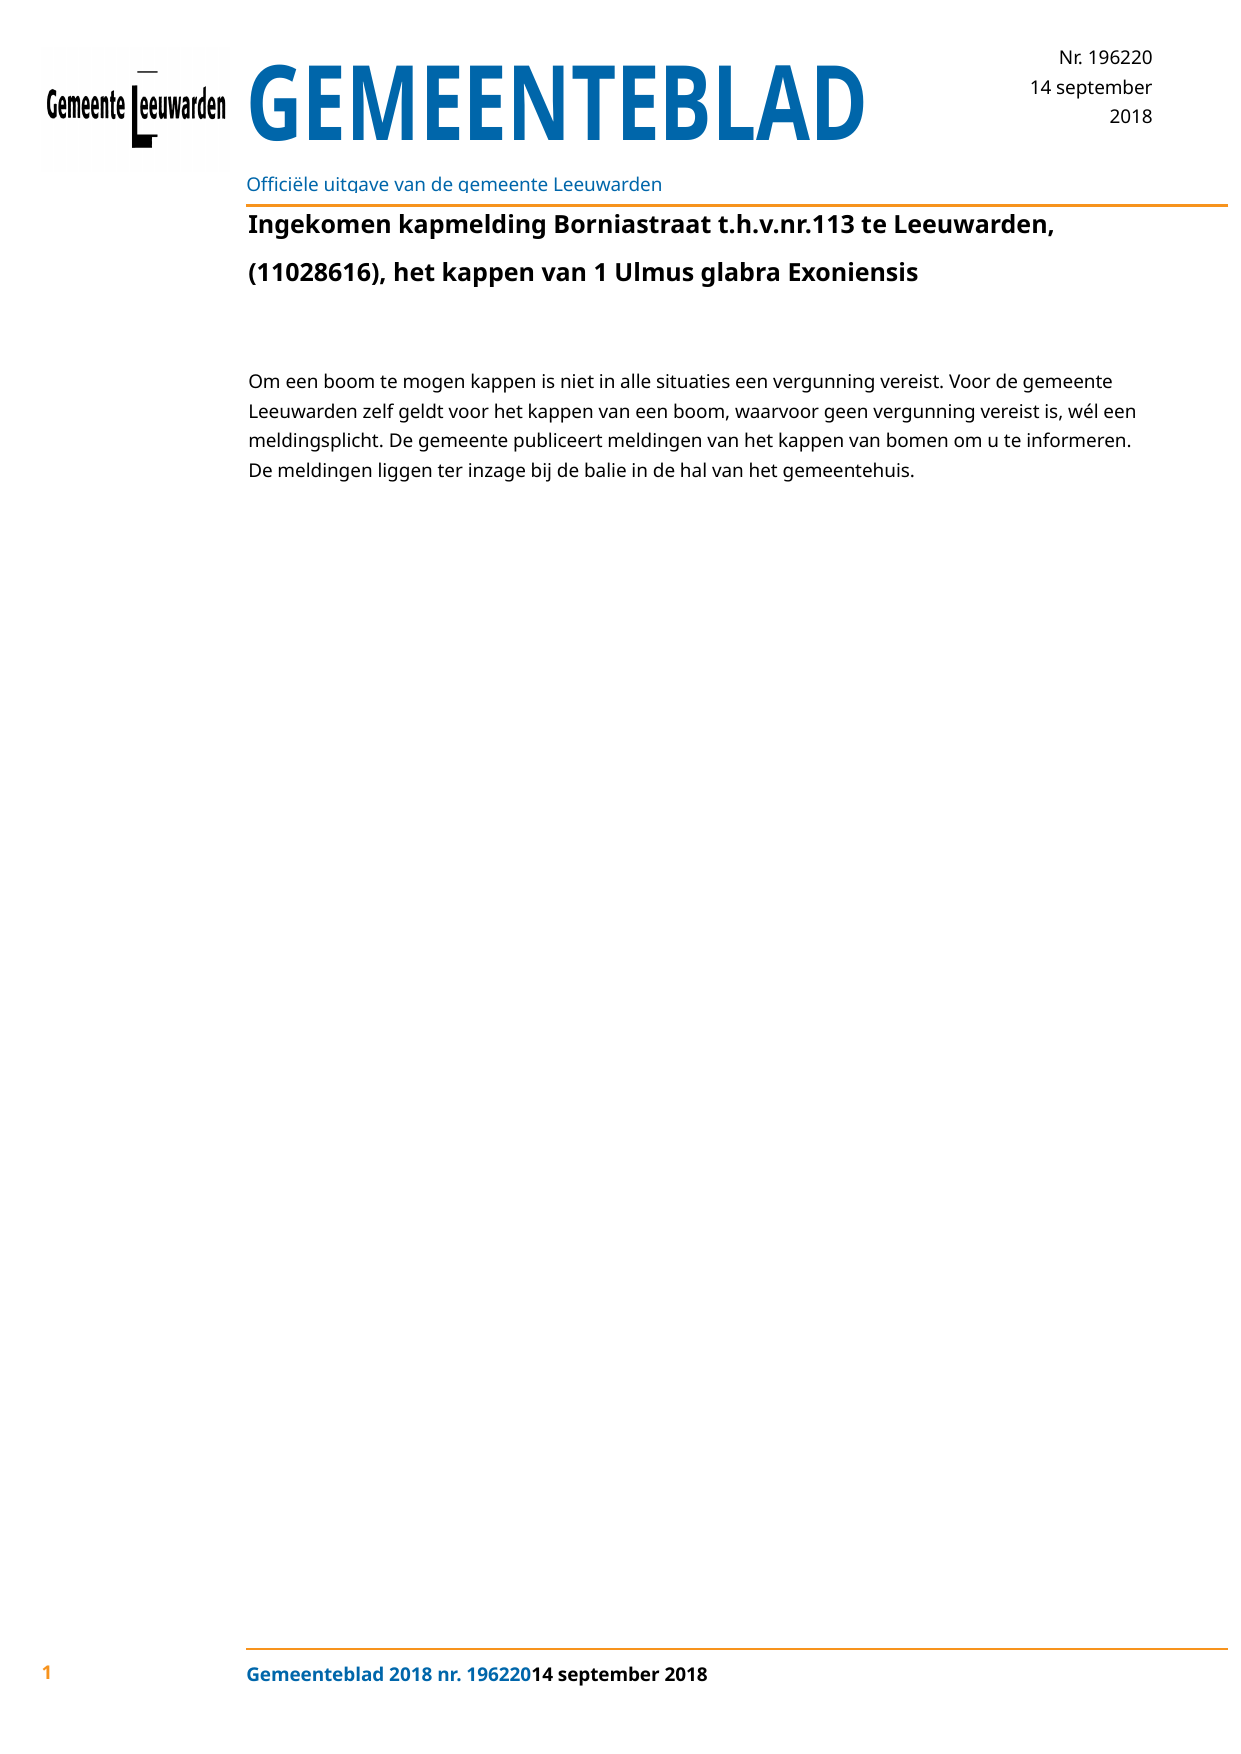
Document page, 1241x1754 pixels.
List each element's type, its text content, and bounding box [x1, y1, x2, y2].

text Ingekomen kapmelding Borniastraat t.h.v.nr.113 te Leeuwarden, (11028616), het kappen van 1 Ulmus glabra Exoniensis [248, 207, 1152, 288]
picture [41, 47, 231, 172]
text Om een boom te mogen kappen is niet in alle situaties een vergunning vereist. Voor de gemeente Leeuwarden zelf geldt voor het kappen van een boom, waarvoor geen vergunning vereist is, wél een meldingsplicht. De gemeente publiceert meldingen van het kappen van bomen om u te informeren. De meldingen liggen ter inzage bij de balie in de hal van het gemeentehuis. [248, 368, 1152, 483]
